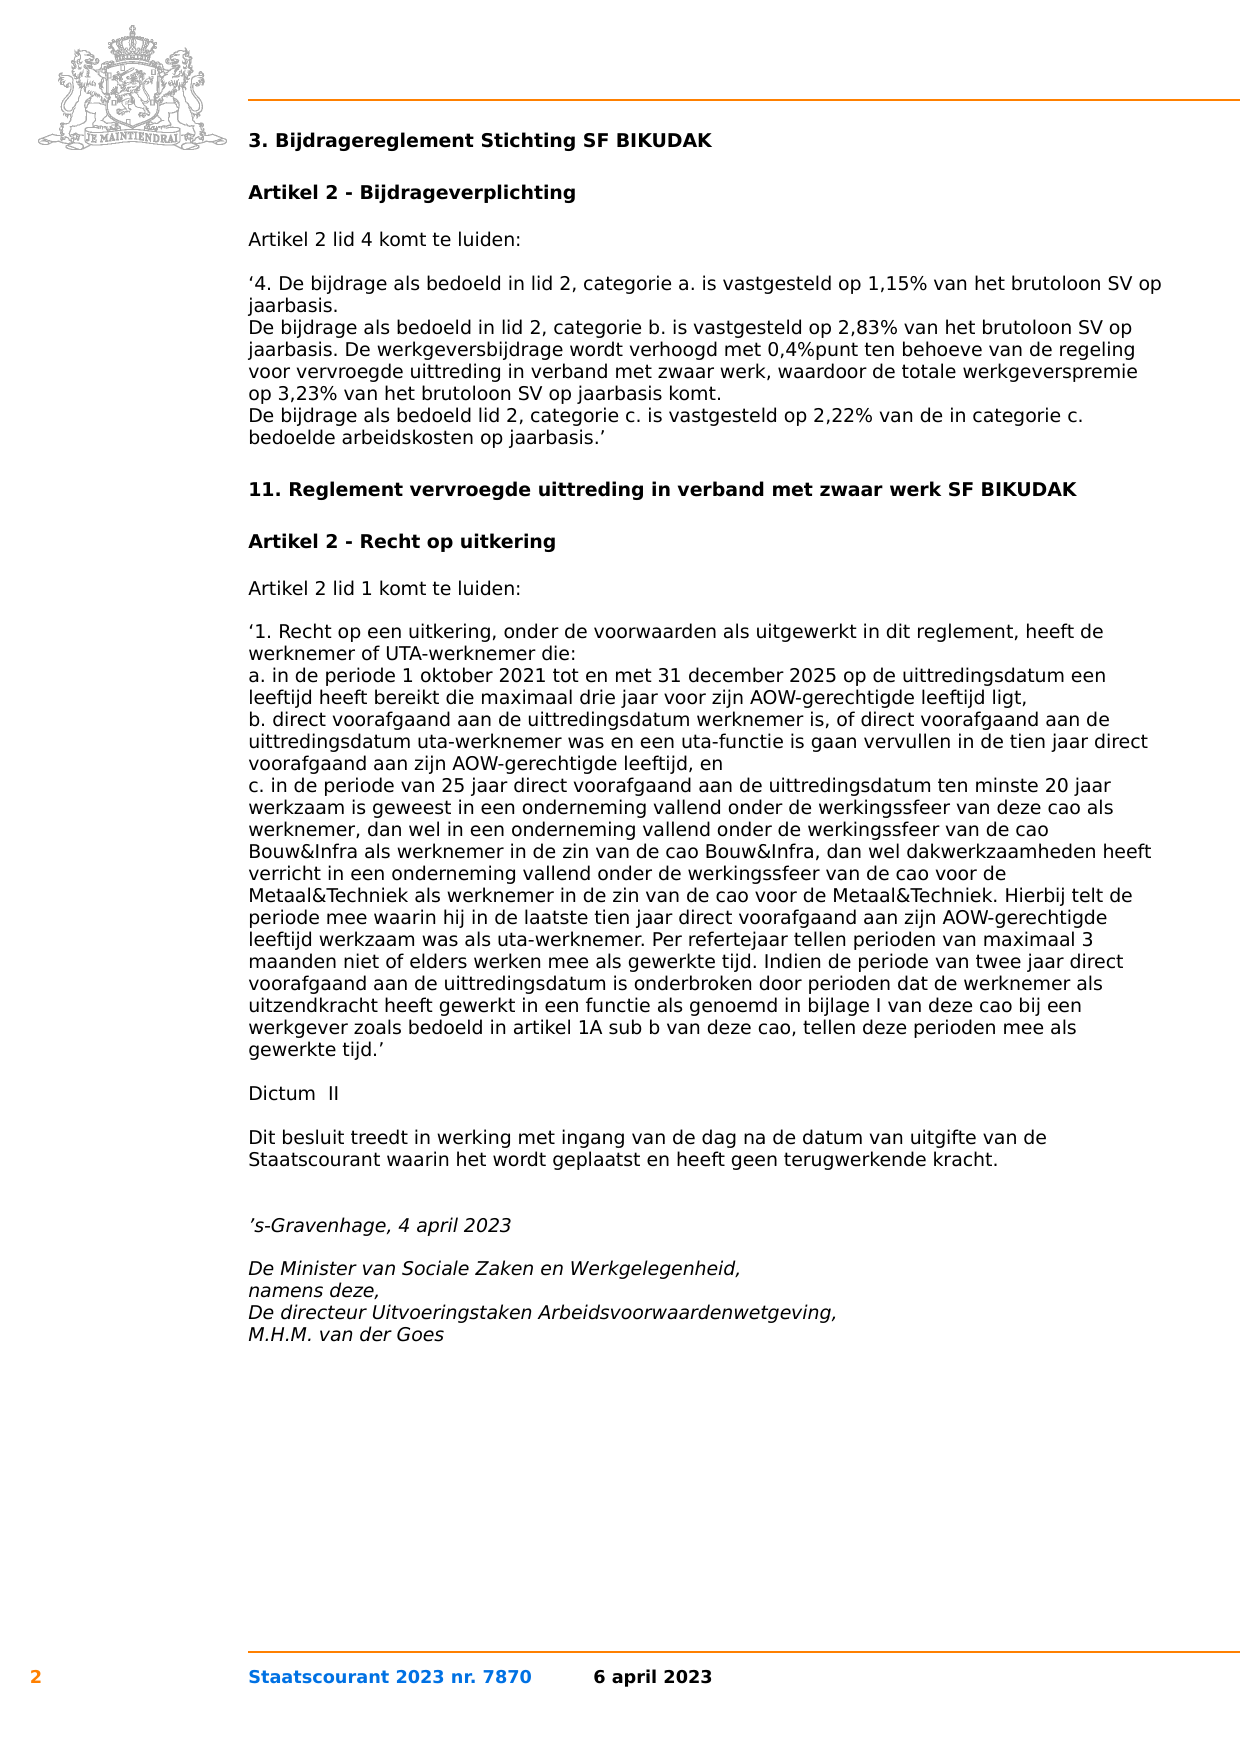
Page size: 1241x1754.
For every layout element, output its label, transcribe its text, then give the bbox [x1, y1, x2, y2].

text ’s-Gravenhage, 4 april 2023 [248, 1214, 1163, 1236]
text De Minister van Sociale Zaken en Werkgelegenheid, namens deze, De directeur Uitvoeringstaken Arbeidsvoorwaardenwetgeving, M.H.M. van der Goes [248, 1258, 1163, 1346]
subtitle 11. Reglement vervroegde uittreding in verband met zwaar werk SF BIKUDAK [248, 478, 1163, 501]
picture [38, 25, 227, 150]
text b. direct voorafgaand aan de uittredingsdatum werknemer is, of direct voorafgaand aan de uittredingsdatum uta-werknemer was en een uta-functie is gaan vervullen in de tien jaar direct voorafgaand aan zijn AOW-gerechtigde leeftijd, en [248, 709, 1163, 775]
subtitle Artikel 2 lid 1 komt te luiden: [248, 577, 1163, 599]
text Dit besluit treedt in werking met ingang van de dag na de datum van uitgifte van de Staatscourant waarin het wordt geplaatst en heeft geen terugwerkende kracht. [248, 1127, 1163, 1171]
subtitle 3. Bijdragereglement Stichting SF BIKUDAK [248, 130, 1163, 152]
subtitle Artikel 2 - Recht op uitkering [248, 531, 1163, 552]
text c. in de periode van 25 jaar direct voorafgaand aan de uittredingsdatum ten minste 20 jaar werkzaam is geweest in een onderneming vallend onder de werkingssfeer van deze cao als werknemer, dan wel in een onderneming vallend onder de werkingssfeer van de cao Bouw&Infra als werknemer in de zin van de cao Bouw&Infra, dan wel dakwerkzaamheden heeft verricht in een onderneming vallend onder de werkingssfeer van de cao voor de Metaal&Techniek als werknemer in de zin van de cao voor de Metaal&Techniek. Hierbij telt de periode mee waarin hij in de laatste tien jaar direct voorafgaand aan zijn AOW-gerechtigde leeftijd werkzaam was als uta-werknemer. Per refertejaar tellen perioden van maximaal 3 maanden niet of elders werken mee als gewerkte tijd. Indien de periode van twee jaar direct voorafgaand aan de uittredingsdatum is onderbroken door perioden dat de werknemer als uitzendkracht heeft gewerkt in een functie als genoemd in bijlage I van deze cao bij een werkgever zoals bedoeld in artikel 1A sub b van deze cao, tellen deze perioden mee als gewerkte tijd.’ [248, 775, 1163, 1061]
text ‘4. De bijdrage als bedoeld in lid 2, categorie a. is vastgesteld op 1,15% van het brutoloon SV op jaarbasis. [248, 273, 1163, 317]
text a. in de periode 1 oktober 2021 tot en met 31 december 2025 op de uittredingsdatum een leeftijd heeft bereikt die maximaal drie jaar voor zijn AOW-gerechtigde leeftijd ligt, [248, 665, 1163, 709]
subtitle Artikel 2 lid 4 komt te luiden: [248, 229, 1163, 251]
text Dictum II [248, 1083, 1163, 1105]
text De bijdrage als bedoeld in lid 2, categorie b. is vastgesteld op 2,83% van het brutoloon SV op jaarbasis. De werkgeversbijdrage wordt verhoogd met 0,4%punt ten behoeve van de regeling voor vervroegde uittreding in verband met zwaar werk, waardoor de totale werkgeverspremie op 3,23% van het brutoloon SV op jaarbasis komt. [248, 317, 1163, 404]
text De bijdrage als bedoeld lid 2, categorie c. is vastgesteld op 2,22% van de in categorie c. bedoelde arbeidskosten op jaarbasis.’ [248, 404, 1163, 448]
subtitle Artikel 2 - Bijdrageverplichting [248, 182, 1163, 204]
text ‘1. Recht op een uitkering, onder de voorwaarden als uitgewerkt in dit reglement, heeft de werknemer of UTA-werknemer die: [248, 621, 1163, 665]
